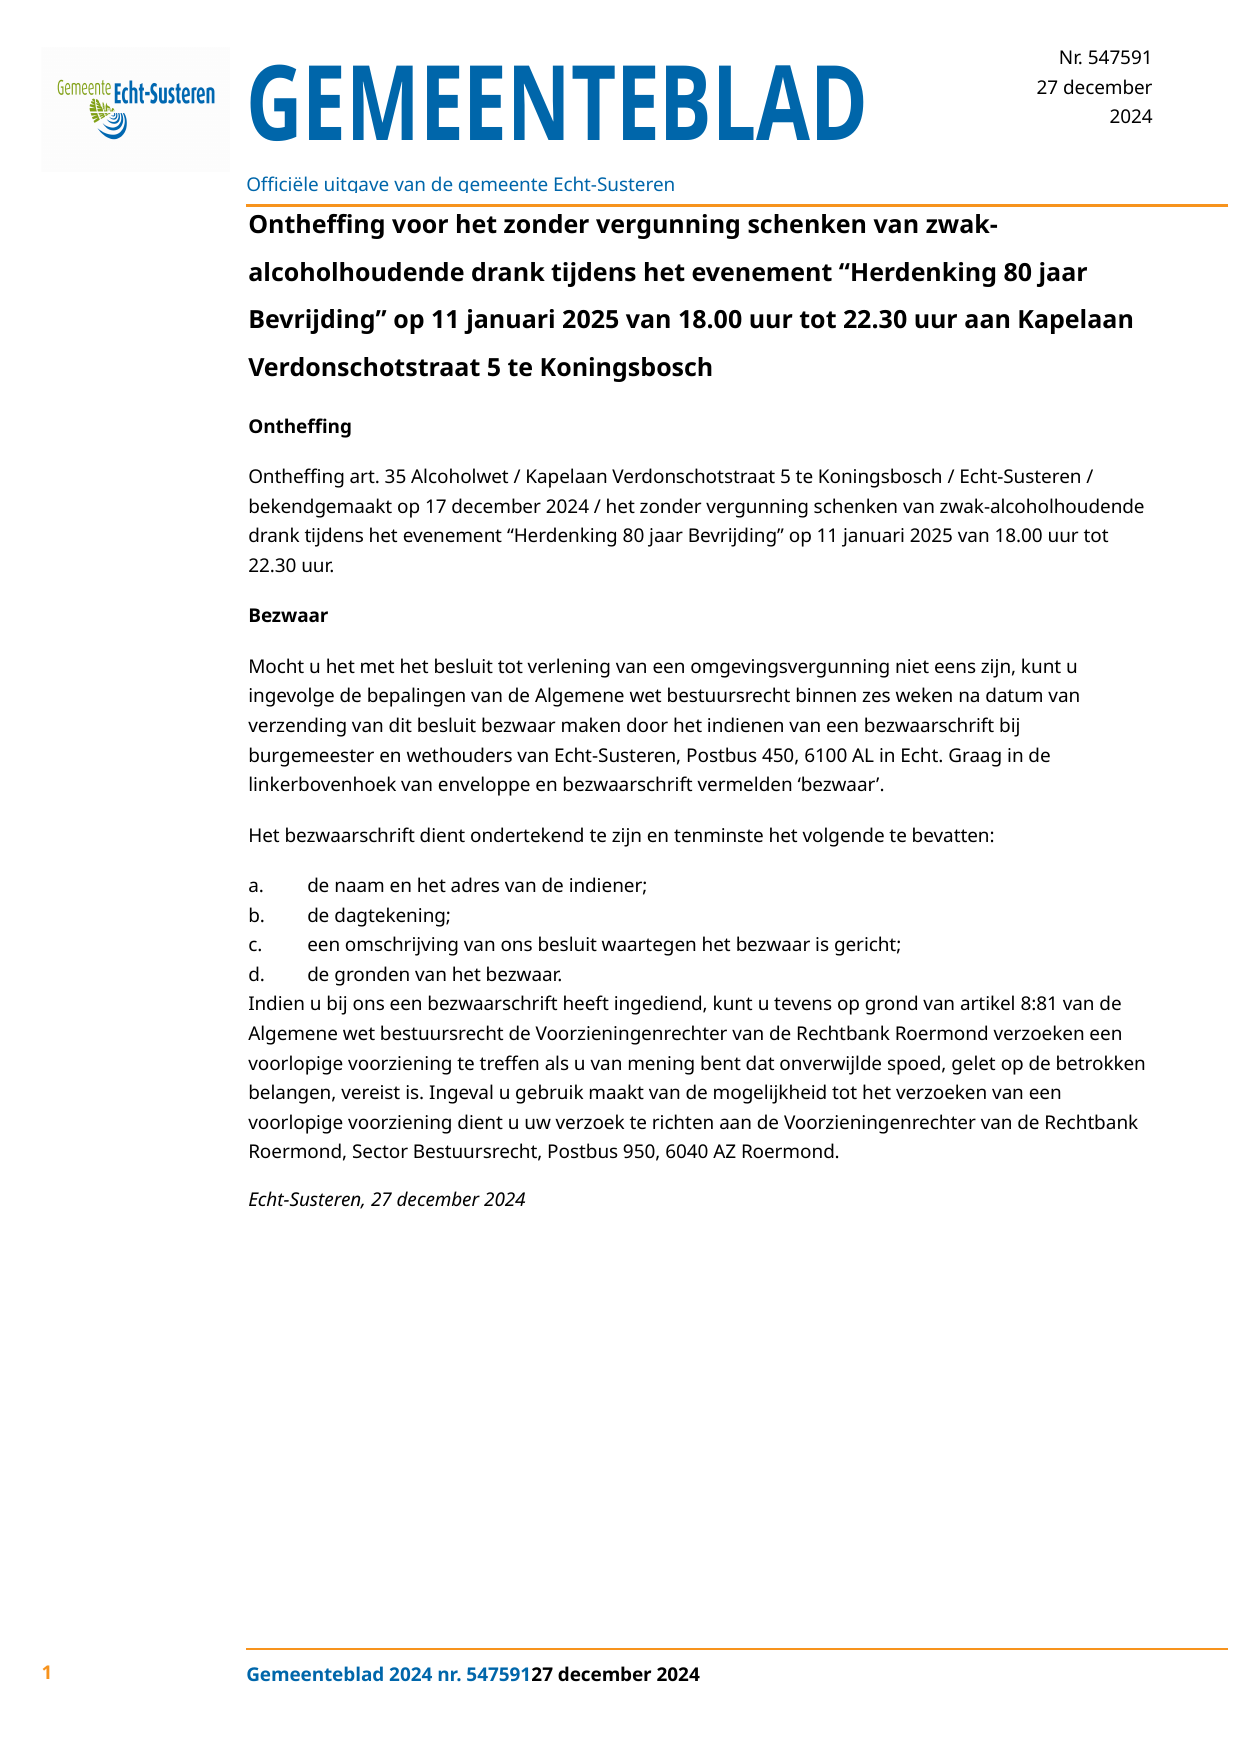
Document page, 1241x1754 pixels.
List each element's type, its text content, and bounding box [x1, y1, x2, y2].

text Ontheffing [248, 413, 1152, 439]
list de gronden van het bezwaar. [248, 961, 1152, 987]
text Indien u bij ons een bezwaarschrift heeft ingediend, kunt u tevens op grond van artikel 8:81 van de Algemene wet bestuursrecht de Voorzieningenrechter van de Rechtbank Roermond verzoeken een voorlopige voorziening te treffen als u van mening bent dat onverwijlde spoed, gelet op de betrokken belangen, vereist is. Ingeval u gebruik maakt van de mogelijkheid tot het verzoeken van een voorlopige voorziening dient u uw verzoek te richten aan de Voorzieningenrechter van de Rechtbank Roermond, Sector Bestuursrecht, Postbus 950, 6040 AZ Roermond. [248, 991, 1152, 1164]
text Ontheffing voor het zonder vergunning schenken van zwak-alcoholhoudende drank tijdens het evenement “Herdenking 80 jaar Bevrijding” op 11 januari 2025 van 18.00 uur tot 22.30 uur aan Kapelaan Verdonschotstraat 5 te Koningsbosch [248, 207, 1152, 384]
list de dagtekening; [248, 902, 1152, 928]
list de naam en het adres van de indiener; [248, 872, 1152, 898]
text Ontheffing art. 35 Alcoholwet / Kapelaan Verdonschotstraat 5 te Koningsbosch / Echt-Susteren / bekendgemaakt op 17 december 2024 / het zonder vergunning schenken van zwak-alcoholhoudende drank tijdens het evenement “Herdenking 80 jaar Bevrijding” op 11 januari 2025 van 18.00 uur tot 22.30 uur. [248, 463, 1152, 578]
text Bezwaar [248, 603, 1152, 628]
picture [41, 47, 231, 172]
list een omschrijving van ons besluit waartegen het bezwaar is gericht; [248, 931, 1152, 957]
text Het bezwaarschrift dient ondertekend te zijn en tenminste het volgende te bevatten: [248, 822, 1152, 848]
text Mocht u het met het besluit tot verlening van een omgevingsvergunning niet eens zijn, kunt u ingevolge de bepalingen van de Algemene wet bestuursrecht binnen zes weken na datum van verzending van dit besluit bezwaar maken door het indienen van een bezwaarschrift bij burgemeester en wethouders van Echt-Susteren, Postbus 450, 6100 AL in Echt. Graag in de linkerbovenhoek van enveloppe en bezwaarschrift vermelden ‘bezwaar’. [248, 653, 1152, 797]
text Echt-Susteren, 27 december 2024 [248, 1186, 1152, 1212]
